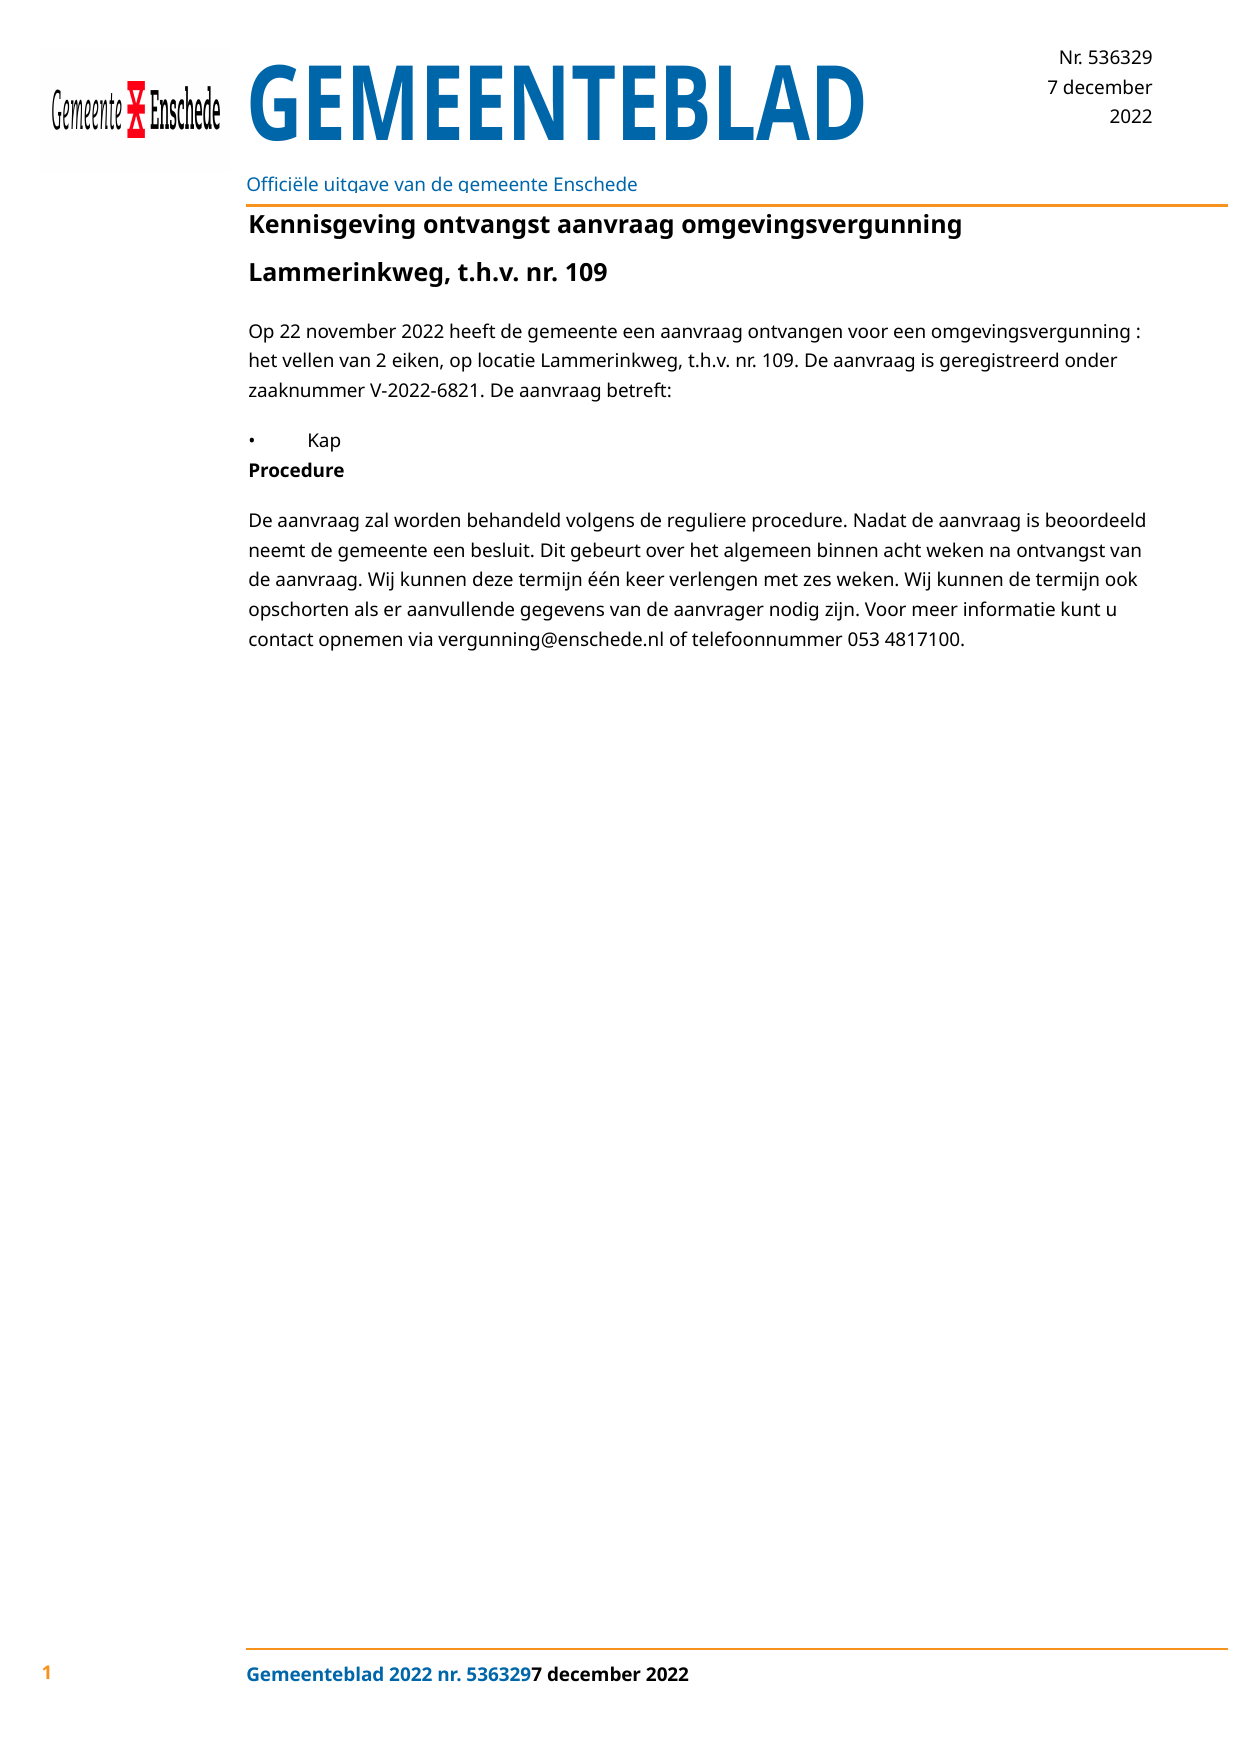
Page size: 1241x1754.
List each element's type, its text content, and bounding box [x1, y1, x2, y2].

picture [41, 47, 231, 172]
text De aanvraag zal worden behandeld volgens de reguliere procedure. Nadat de aanvraag is beoordeeld neemt de gemeente een besluit. Dit gebeurt over het algemeen binnen acht weken na ontvangst van de aanvraag. Wij kunnen deze termijn één keer verlengen met zes weken. Wij kunnen de termijn ook opschorten als er aanvullende gegevens van de aanvrager nodig zijn. Voor meer informatie kunt u contact opnemen via vergunning@enschede.nl of telefoonnummer 053 4817100. [248, 507, 1152, 652]
text Kennisgeving ontvangst aanvraag omgevingsvergunning Lammerinkweg, t.h.v. nr. 109 [248, 207, 1152, 288]
text Op 22 november 2022 heeft de gemeente een aanvraag ontvangen voor een omgevingsvergunning : het vellen van 2 eiken, op locatie Lammerinkweg, t.h.v. nr. 109. De aanvraag is geregistreerd onder zaaknummer V-2022-6821. De aanvraag betreft: [248, 318, 1152, 403]
list Kap [248, 427, 1152, 453]
text Procedure [248, 457, 1152, 483]
